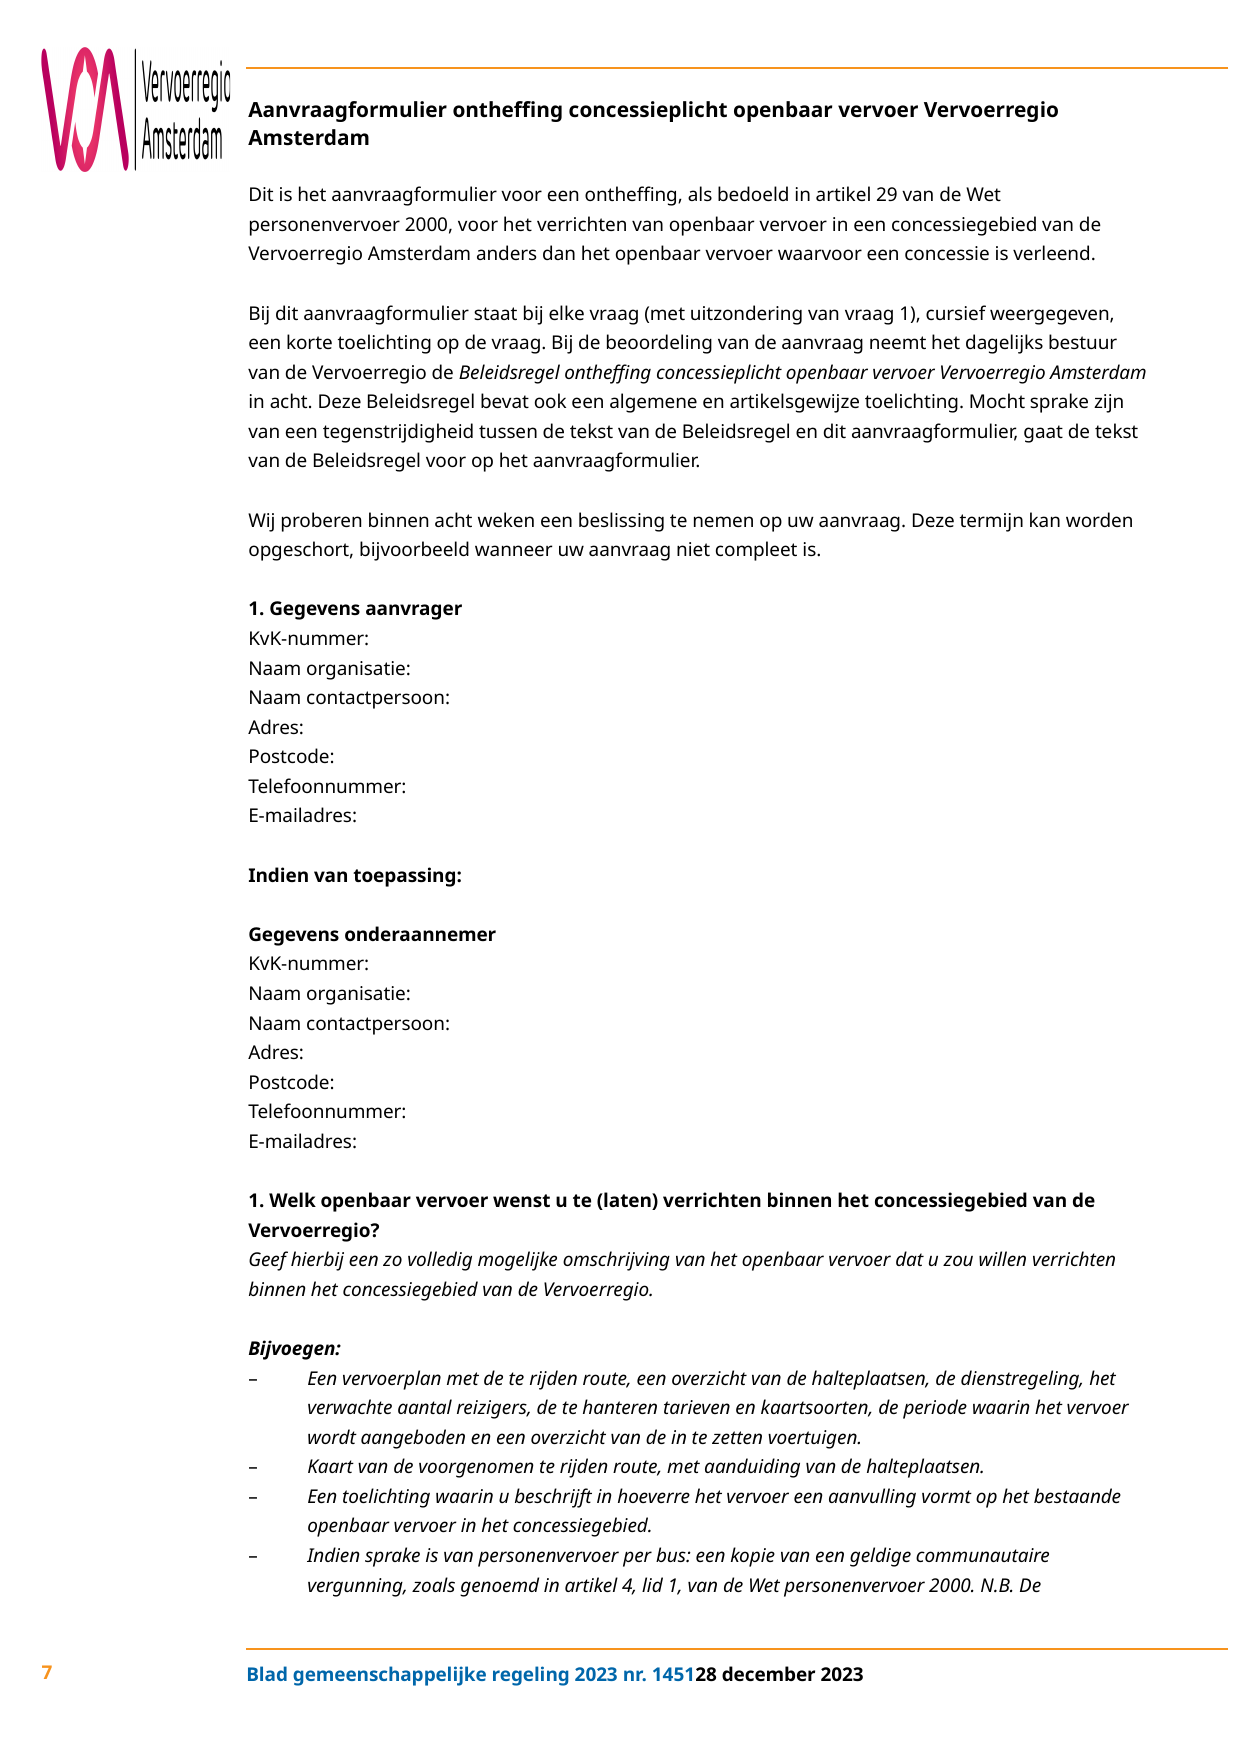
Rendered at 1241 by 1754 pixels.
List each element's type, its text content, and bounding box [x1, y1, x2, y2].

text KvK-nummer: [248, 951, 1152, 976]
text Adres: [248, 714, 1152, 739]
text Naam organisatie: [248, 655, 1152, 680]
text Naam contactpersoon: [248, 1010, 1152, 1035]
text 1. Welk openbaar vervoer wenst u te (laten) verrichten binnen het concessiegebied van de Vervoerregio? [248, 1187, 1152, 1242]
text Wij proberen binnen acht weken een beslissing te nemen op uw aanvraag. Deze termijn kan worden opgeschort, bijvoorbeeld wanneer uw aanvraag niet compleet is. [248, 507, 1152, 562]
text 1. Gegevens aanvrager [248, 596, 1152, 621]
text Aanvraagformulier ontheffing concessieplicht openbaar vervoer Vervoerregio Amsterdam [248, 95, 1152, 152]
text Adres: [248, 1039, 1152, 1065]
text Telefoonnummer: [248, 1098, 1152, 1124]
text Postcode: [248, 743, 1152, 769]
text Naam organisatie: [248, 980, 1152, 1006]
text Bij dit aanvraagformulier staat bij elke vraag (met uitzondering van vraag 1), cursief weergegeven, een korte toelichting op de vraag. Bij de beoordeling van de aanvraag neemt het dagelijks bestuur van de Vervoerregio de Beleidsregel ontheffing concessieplicht openbaar vervoer Vervoerregio Amsterdam in acht. Deze Beleidsregel bevat ook een algemene en artikelsgewijze toelichting. Mocht sprake zijn van een tegenstrijdigheid tussen de tekst van de Beleidsregel en dit aanvraagformulier, gaat de tekst van de Beleidsregel voor op het aanvraagformulier. [248, 300, 1152, 473]
text KvK-nummer: [248, 625, 1152, 651]
text E-mailadres: [248, 1128, 1152, 1154]
list Een vervoerplan met de te rijden route, een overzicht van de halteplaatsen, de dienstregeling, het verwachte aantal reizigers, de te hanteren tarieven en kaartsoorten, de periode waarin het vervoer wordt aangeboden en een overzicht van de in te zetten voertuigen. [248, 1365, 1152, 1449]
picture [41, 47, 231, 172]
text Dit is het aanvraagformulier voor een ontheffing, als bedoeld in artikel 29 van de Wet personenvervoer 2000, voor het verrichten van openbaar vervoer in een concessiegebied van de Vervoerregio Amsterdam anders dan het openbaar vervoer waarvoor een concessie is verleend. [248, 181, 1152, 266]
list Een toelichting waarin u beschrijft in hoeverre het vervoer een aanvulling vormt op het bestaande openbaar vervoer in het concessiegebied. [248, 1483, 1152, 1538]
text Bijvoegen: [248, 1335, 1152, 1361]
text Naam contactpersoon: [248, 684, 1152, 710]
text Gegevens onderaannemer [248, 921, 1152, 947]
text E-mailadres: [248, 803, 1152, 828]
text Indien van toepassing: [248, 862, 1152, 887]
text Postcode: [248, 1069, 1152, 1094]
text Geef hierbij een zo volledig mogelijke omschrijving van het openbaar vervoer dat u zou willen verrichten binnen het concessiegebied van de Vervoerregio. [248, 1246, 1152, 1302]
list Kaart van de voorgenomen te rijden route, met aanduiding van de halteplaatsen. [248, 1453, 1152, 1479]
text Telefoonnummer: [248, 773, 1152, 799]
list Indien sprake is van personenvervoer per bus: een kopie van een geldige communautaire vergunning, zoals genoemd in artikel 4, lid 1, van de Wet personenvervoer 2000. N.B. De [248, 1542, 1152, 1597]
